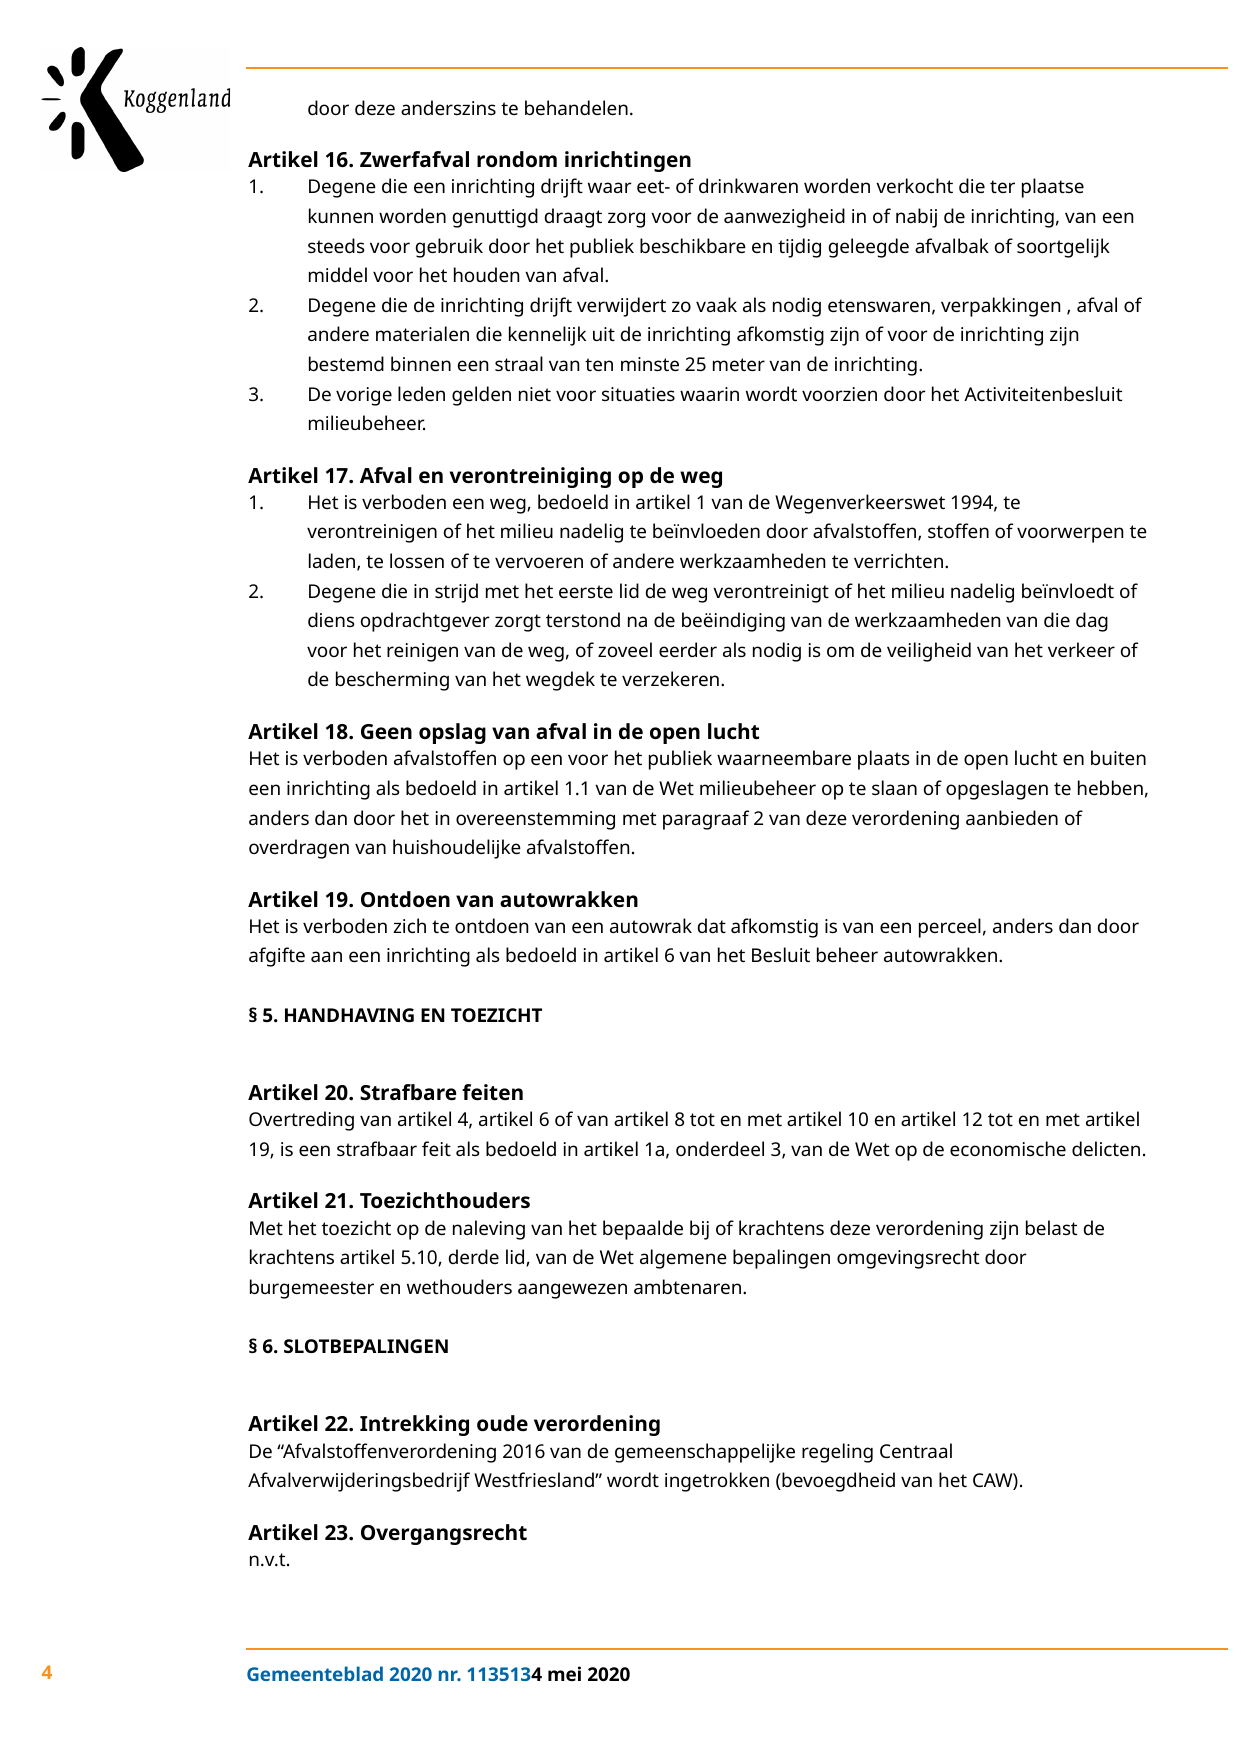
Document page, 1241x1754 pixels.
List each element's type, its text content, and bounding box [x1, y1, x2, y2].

text De “Afvalstoffenverordening 2016 van de gemeenschappelijke regeling Centraal [248, 1438, 1152, 1463]
text Artikel 21. Toezichthouders [248, 1186, 1152, 1215]
list Het is verboden een weg, bedoeld in artikel 1 van de Wegenverkeerswet 1994, te verontreinigen of het milieu nadelig te beïnvloeden door afvalstoffen, stoffen of voorwerpen te laden, te lossen of te vervoeren of andere werkzaamheden te verrichten. [248, 489, 1152, 574]
text Het is verboden zich te ontdoen van een autowrak dat afkomstig is van een perceel, anders dan door afgifte aan een inrichting als bedoeld in artikel 6 van het Besluit beheer autowrakken. [248, 913, 1152, 968]
text Artikel 18. Geen opslag van afval in de open lucht [248, 717, 1152, 746]
text § 6. SLOTBEPALINGEN [248, 1333, 1152, 1359]
text § 5. HANDHAVING EN TOEZICHT [248, 1002, 1152, 1028]
list door deze anderszins te behandelen. [248, 95, 1152, 121]
text Artikel 17. Afval en verontreiniging op de weg [248, 461, 1152, 489]
text Artikel 22. Intrekking oude verordening [248, 1409, 1152, 1438]
text Overtreding van artikel 4, artikel 6 of van artikel 8 tot en met artikel 10 en artikel 12 tot en met artikel 19, is een strafbaar feit als bedoeld in artikel 1a, onderdeel 3, van de Wet op de economische delicten. [248, 1106, 1152, 1162]
text Afvalverwijderingsbedrijf Westfriesland” wordt ingetrokken (bevoegdheid van het CAW). [248, 1467, 1152, 1493]
text Artikel 16. Zwerfafval rondom inrichtingen [248, 145, 1152, 174]
list De vorige leden gelden niet voor situaties waarin wordt voorzien door het Activiteitenbesluit milieubeheer. [248, 381, 1152, 436]
text Het is verboden afvalstoffen op een voor het publiek waarneembare plaats in de open lucht en buiten een inrichting als bedoeld in artikel 1.1 van de Wet milieubeheer op te slaan of opgeslagen te hebben, anders dan door het in overeenstemming met paragraaf 2 van deze verordening aanbieden of overdragen van huishoudelijke afvalstoffen. [248, 746, 1152, 860]
picture [41, 47, 231, 172]
text n.v.t. [248, 1546, 1152, 1572]
text Artikel 23. Overgangsrecht [248, 1518, 1152, 1546]
text Artikel 19. Ontdoen van autowrakken [248, 885, 1152, 913]
text Artikel 20. Strafbare feiten [248, 1078, 1152, 1106]
text Met het toezicht op de naleving van het bepaalde bij of krachtens deze verordening zijn belast de krachtens artikel 5.10, derde lid, van de Wet algemene bepalingen omgevingsrecht door burgemeester en wethouders aangewezen ambtenaren. [248, 1215, 1152, 1300]
list Degene die een inrichting drijft waar eet- of drinkwaren worden verkocht die ter plaatse kunnen worden genuttigd draagt zorg voor de aanwezigheid in of nabij de inrichting, van een steeds voor gebruik door het publiek beschikbare en tijdig geleegde afvalbak of soortgelijk middel voor het houden van afval. [248, 174, 1152, 288]
list Degene die in strijd met het eerste lid de weg verontreinigt of het milieu nadelig beïnvloedt of diens opdrachtgever zorgt terstond na de beëindiging van de werkzaamheden van die dag voor het reinigen van de weg, of zoveel eerder als nodig is om de veiligheid van het verkeer of de bescherming van het wegdek te verzekeren. [248, 578, 1152, 692]
list Degene die de inrichting drijft verwijdert zo vaak als nodig etenswaren, verpakkingen , afval of andere materialen die kennelijk uit de inrichting afkomstig zijn of voor de inrichting zijn bestemd binnen een straal van ten minste 25 meter van de inrichting. [248, 292, 1152, 377]
